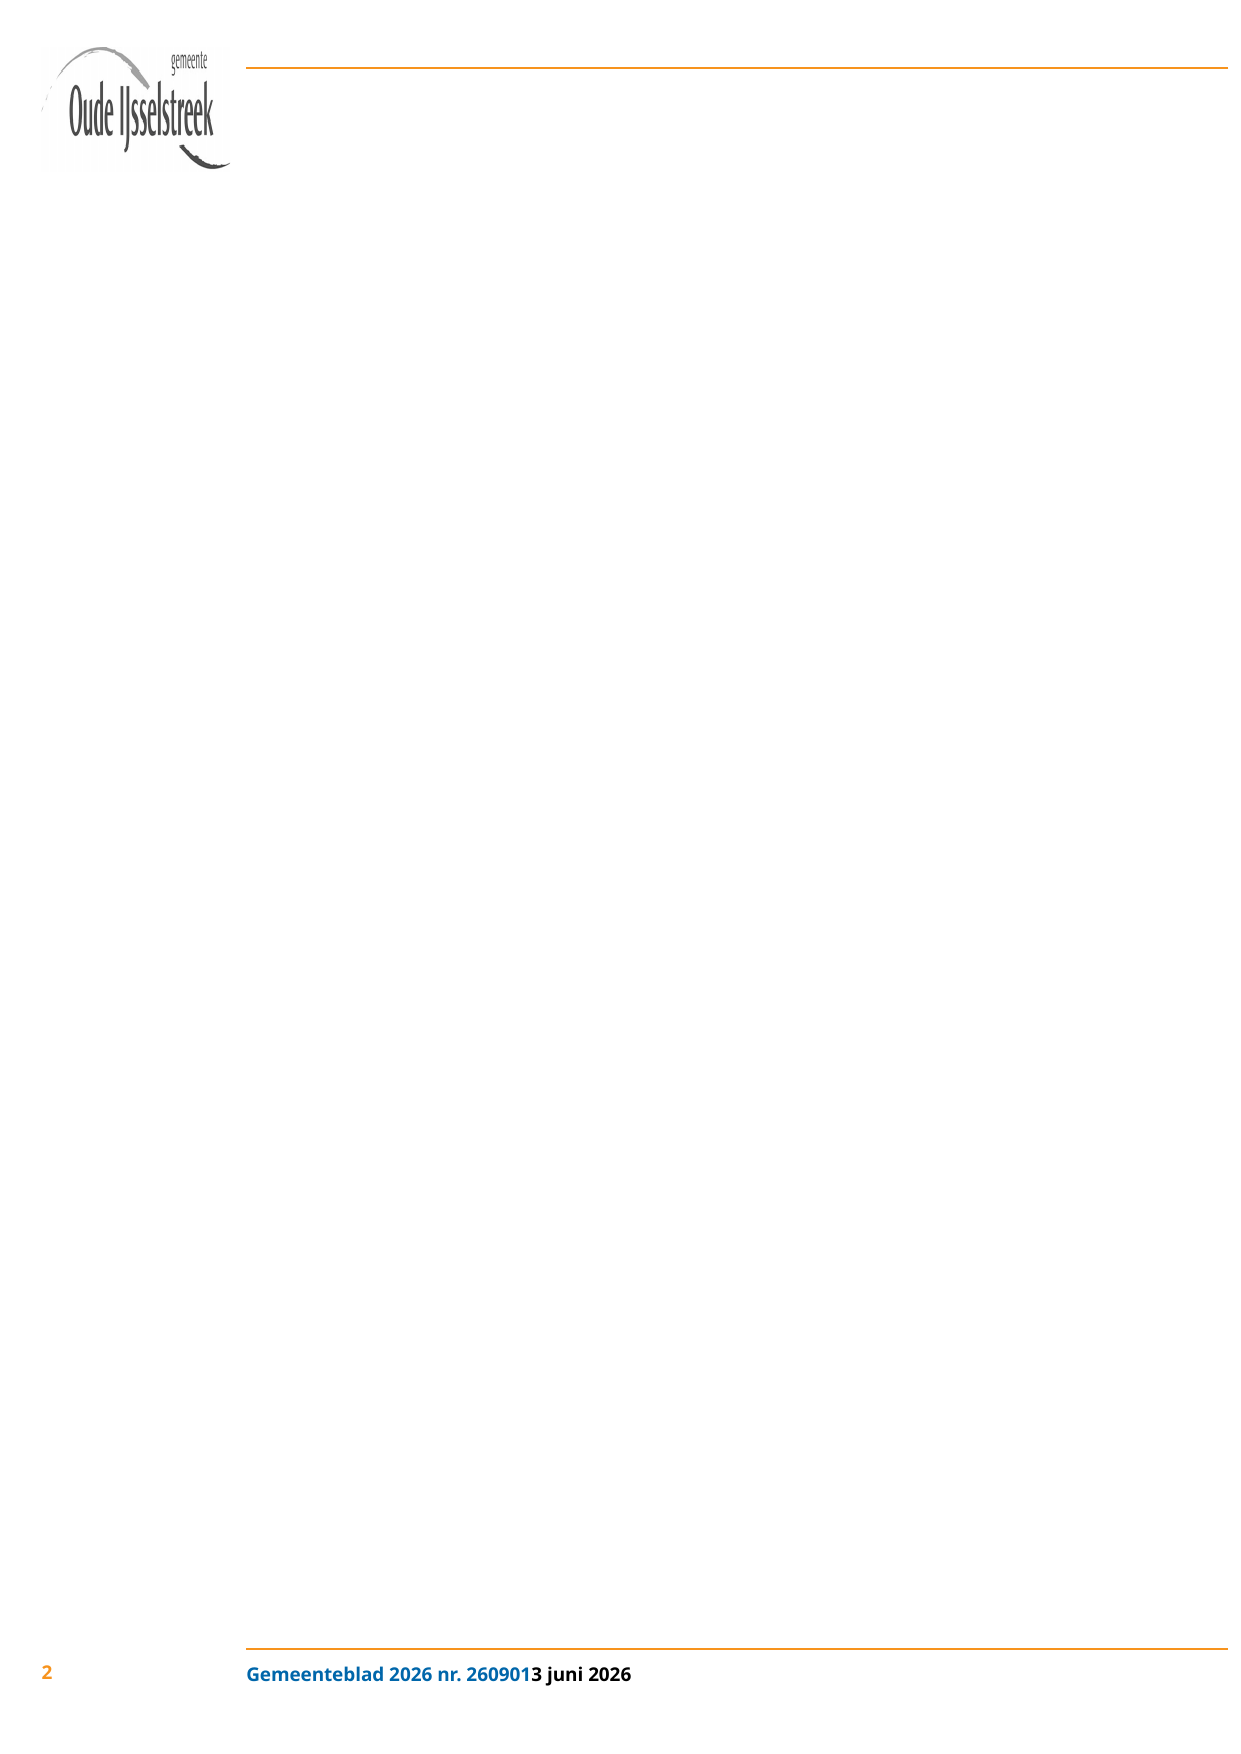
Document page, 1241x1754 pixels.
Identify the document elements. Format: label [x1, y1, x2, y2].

picture [41, 47, 231, 172]
